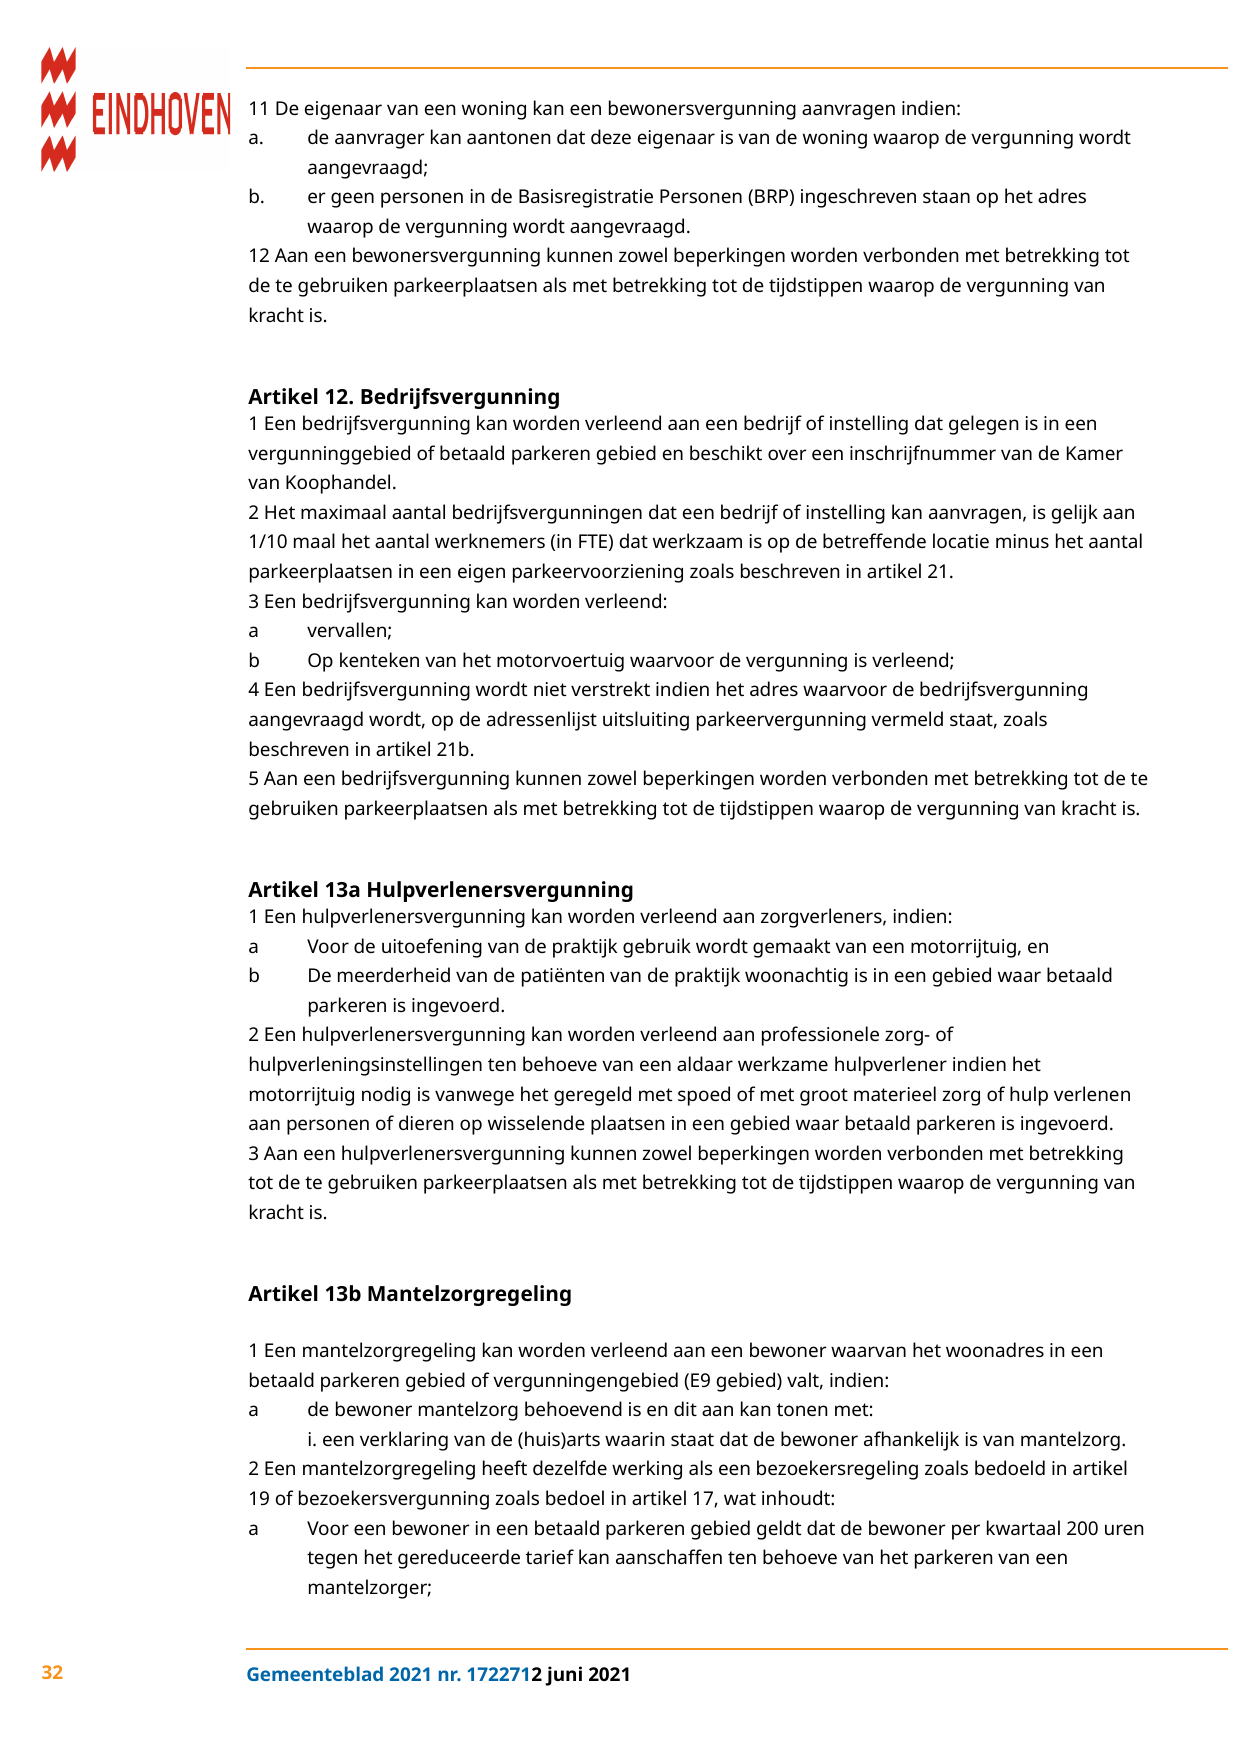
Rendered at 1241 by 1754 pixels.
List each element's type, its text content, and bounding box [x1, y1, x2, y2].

text 2 Het maximaal aantal bedrijfsvergunningen dat een bedrijf of instelling kan aanvragen, is gelijk aan 1/10 maal het aantal werknemers (in FTE) dat werkzaam is op de betreffende locatie minus het aantal parkeerplaatsen in een eigen parkeervoorziening zoals beschreven in artikel 21. [248, 499, 1152, 584]
list er geen personen in de Basisregistratie Personen (BRP) ingeschreven staan op het adres waarop de vergunning wordt aangevraagd. [248, 183, 1152, 239]
text Artikel 13a Hulpverlenersvergunning [248, 875, 1152, 903]
list vervallen; [248, 617, 1152, 643]
text 12 Aan een bewonersvergunning kunnen zowel beperkingen worden verbonden met betrekking tot de te gebruiken parkeerplaatsen als met betrekking tot de tijdstippen waarop de vergunning van kracht is. [248, 243, 1152, 328]
list Op kenteken van het motorvoertuig waarvoor de vergunning is verleend; [248, 647, 1152, 673]
text 3 Een bedrijfsvergunning kan worden verleend: [248, 588, 1152, 613]
text 11 De eigenaar van een woning kan een bewonersvergunning aanvragen indien: [248, 95, 1152, 121]
text 1 Een mantelzorgregeling kan worden verleend aan een bewoner waarvan het woonadres in een betaald parkeren gebied of vergunningengebied (E9 gebied) valt, indien: [248, 1337, 1152, 1392]
list de aanvrager kan aantonen dat deze eigenaar is van de woning waarop de vergunning wordt aangevraagd; [248, 124, 1152, 180]
text 5 Aan een bedrijfsvergunning kunnen zowel beperkingen worden verbonden met betrekking tot de te gebruiken parkeerplaatsen als met betrekking tot de tijdstippen waarop de vergunning van kracht is. [248, 765, 1152, 821]
list Voor een bewoner in een betaald parkeren gebied geldt dat de bewoner per kwartaal 200 uren tegen het gereduceerde tarief kan aanschaffen ten behoeve van het parkeren van een mantelzorger; [248, 1515, 1152, 1599]
text 4 Een bedrijfsvergunning wordt niet verstrekt indien het adres waarvoor de bedrijfsvergunning aangevraagd wordt, op de adressenlijst uitsluiting parkeervergunning vermeld staat, zoals beschreven in artikel 21b. [248, 677, 1152, 761]
list i. een verklaring van de (huis)arts waarin staat dat de bewoner afhankelijk is van mantelzorg. [248, 1426, 1152, 1452]
text 1 Een hulpverlenersvergunning kan worden verleend aan zorgverleners, indien: [248, 903, 1152, 929]
text 3 Aan een hulpverlenersvergunning kunnen zowel beperkingen worden verbonden met betrekking tot de te gebruiken parkeerplaatsen als met betrekking tot de tijdstippen waarop de vergunning van kracht is. [248, 1140, 1152, 1225]
text Artikel 12. Bedrijfsvergunning [248, 382, 1152, 410]
list De meerderheid van de patiënten van de praktijk woonachtig is in een gebied waar betaald parkeren is ingevoerd. [248, 962, 1152, 1018]
text 2 Een mantelzorgregeling heeft dezelfde werking als een bezoekersregeling zoals bedoeld in artikel 19 of bezoekersvergunning zoals bedoel in artikel 17, wat inhoudt: [248, 1456, 1152, 1511]
picture [41, 47, 231, 172]
text Artikel 13b Mantelzorgregeling [248, 1279, 1152, 1308]
list de bewoner mantelzorg behoevend is en dit aan kan tonen met: [248, 1396, 1152, 1422]
text 1 Een bedrijfsvergunning kan worden verleend aan een bedrijf of instelling dat gelegen is in een vergunninggebied of betaald parkeren gebied en beschikt over een inschrijfnummer van de Kamer van Koophandel. [248, 410, 1152, 495]
text 2 Een hulpverlenersvergunning kan worden verleend aan professionele zorg- of hulpverleningsinstellingen ten behoeve van een aldaar werkzame hulpverlener indien het motorrijtuig nodig is vanwege het geregeld met spoed of met groot materieel zorg of hulp verlenen aan personen of dieren op wisselende plaatsen in een gebied waar betaald parkeren is ingevoerd. [248, 1022, 1152, 1136]
list Voor de uitoefening van de praktijk gebruik wordt gemaakt van een motorrijtuig, en [248, 933, 1152, 959]
